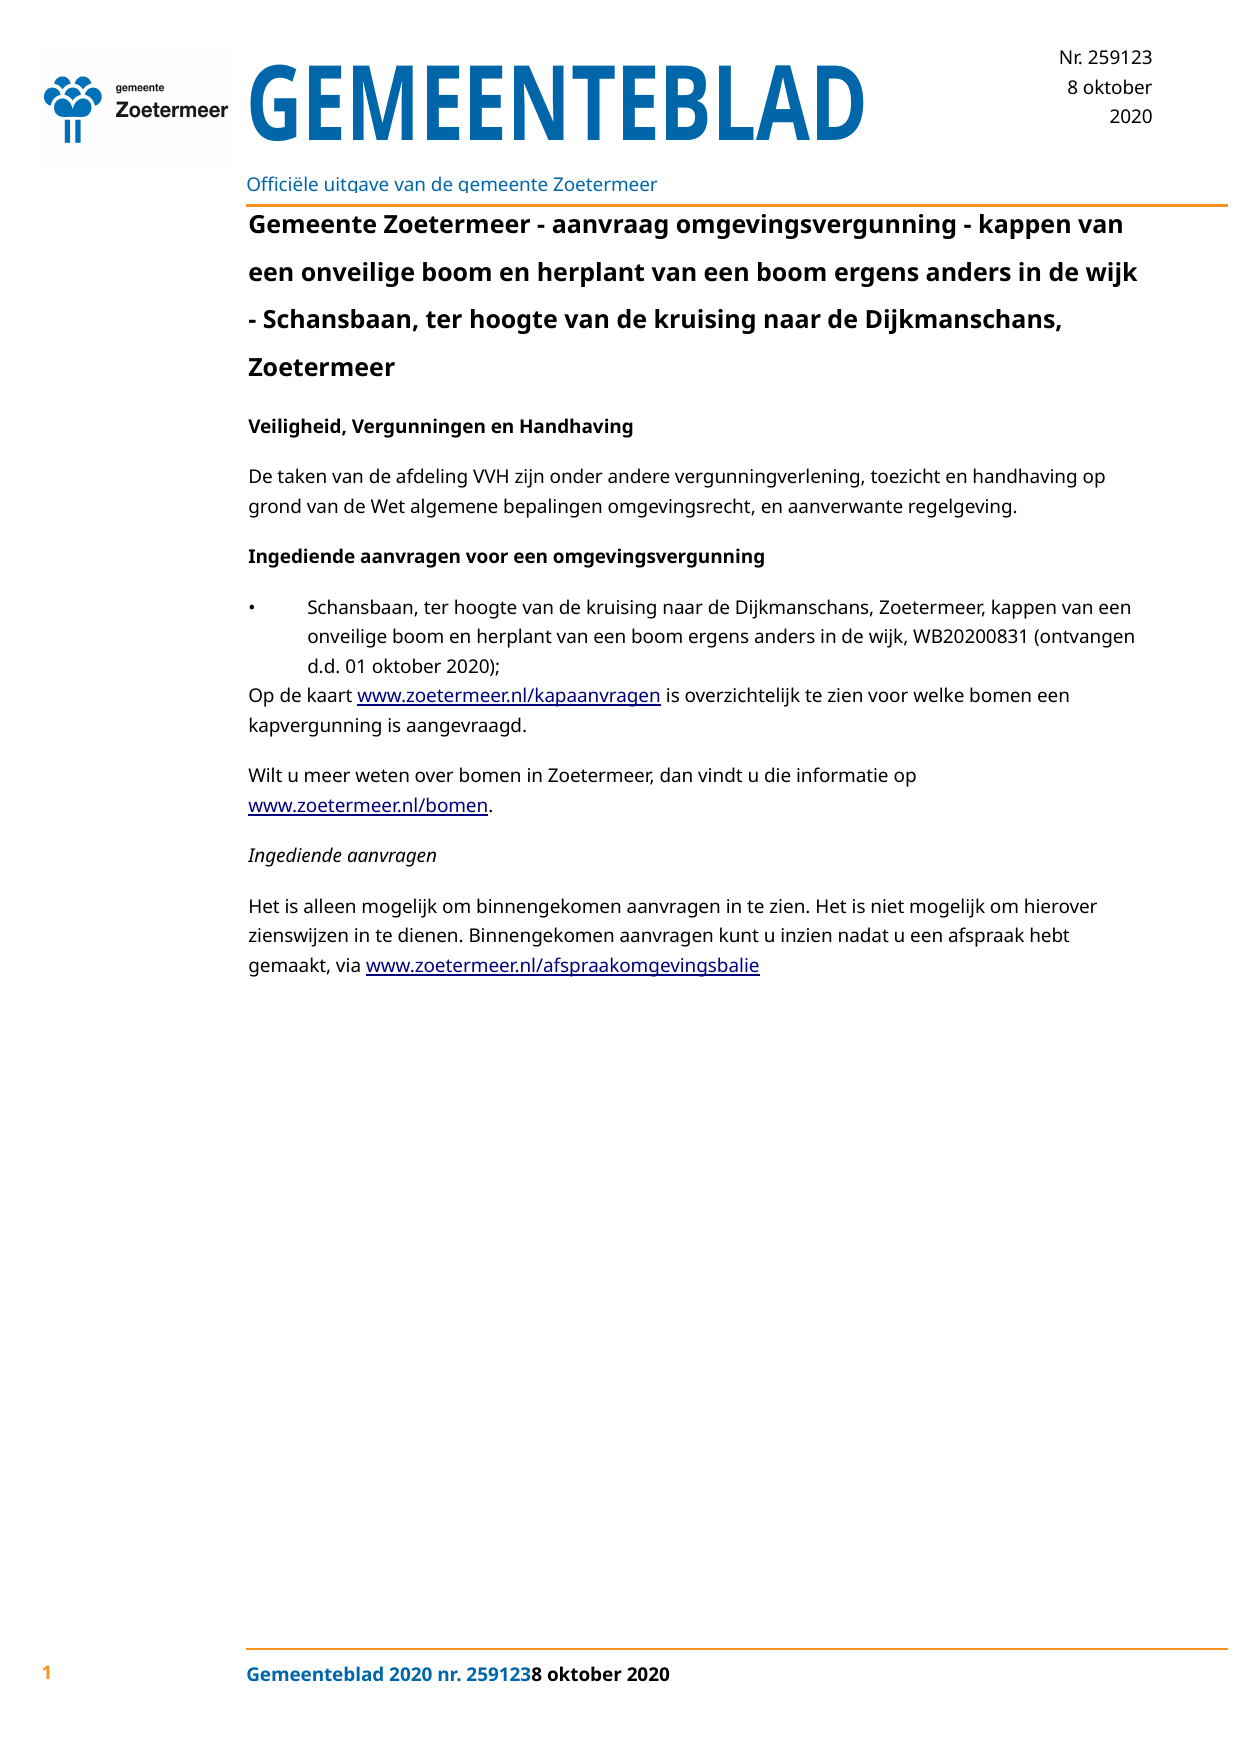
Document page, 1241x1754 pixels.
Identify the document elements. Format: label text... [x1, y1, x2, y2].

text Wilt u meer weten over bomen in Zoetermeer, dan vindt u die informatie op www.zoetermeer.nl/bomen. [248, 763, 1152, 818]
picture [41, 47, 231, 172]
list Schansbaan, ter hoogte van de kruising naar de Dijkmanschans, Zoetermeer, kappen van een onveilige boom en herplant van een boom ergens anders in de wijk, WB20200831 (ontvangen d.d. 01 oktober 2020); [248, 594, 1152, 679]
text Het is alleen mogelijk om binnengekomen aanvragen in te zien. Het is niet mogelijk om hierover zienswijzen in te dienen. Binnengekomen aanvragen kunt u inzien nadat u een afspraak hebt gemaakt, via www.zoetermeer.nl/afspraakomgevingsbalie [248, 893, 1152, 978]
text Veiligheid, Vergunningen en Handhaving [248, 413, 1152, 439]
text Ingediende aanvragen voor een omgevingsvergunning [248, 543, 1152, 569]
text Gemeente Zoetermeer - aanvraag omgevingsvergunning - kappen van een onveilige boom en herplant van een boom ergens anders in de wijk - Schansbaan, ter hoogte van de kruising naar de Dijkmanschans, Zoetermeer [248, 207, 1152, 384]
text Op de kaart www.zoetermeer.nl/kapaanvragen is overzichtelijk te zien voor welke bomen een kapvergunning is aangevraagd. [248, 683, 1152, 738]
text Ingediende aanvragen [248, 843, 1152, 868]
text De taken van de afdeling VVH zijn onder andere vergunningverlening, toezicht en handhaving op grond van de Wet algemene bepalingen omgevingsrecht, en aanverwante regelgeving. [248, 463, 1152, 519]
